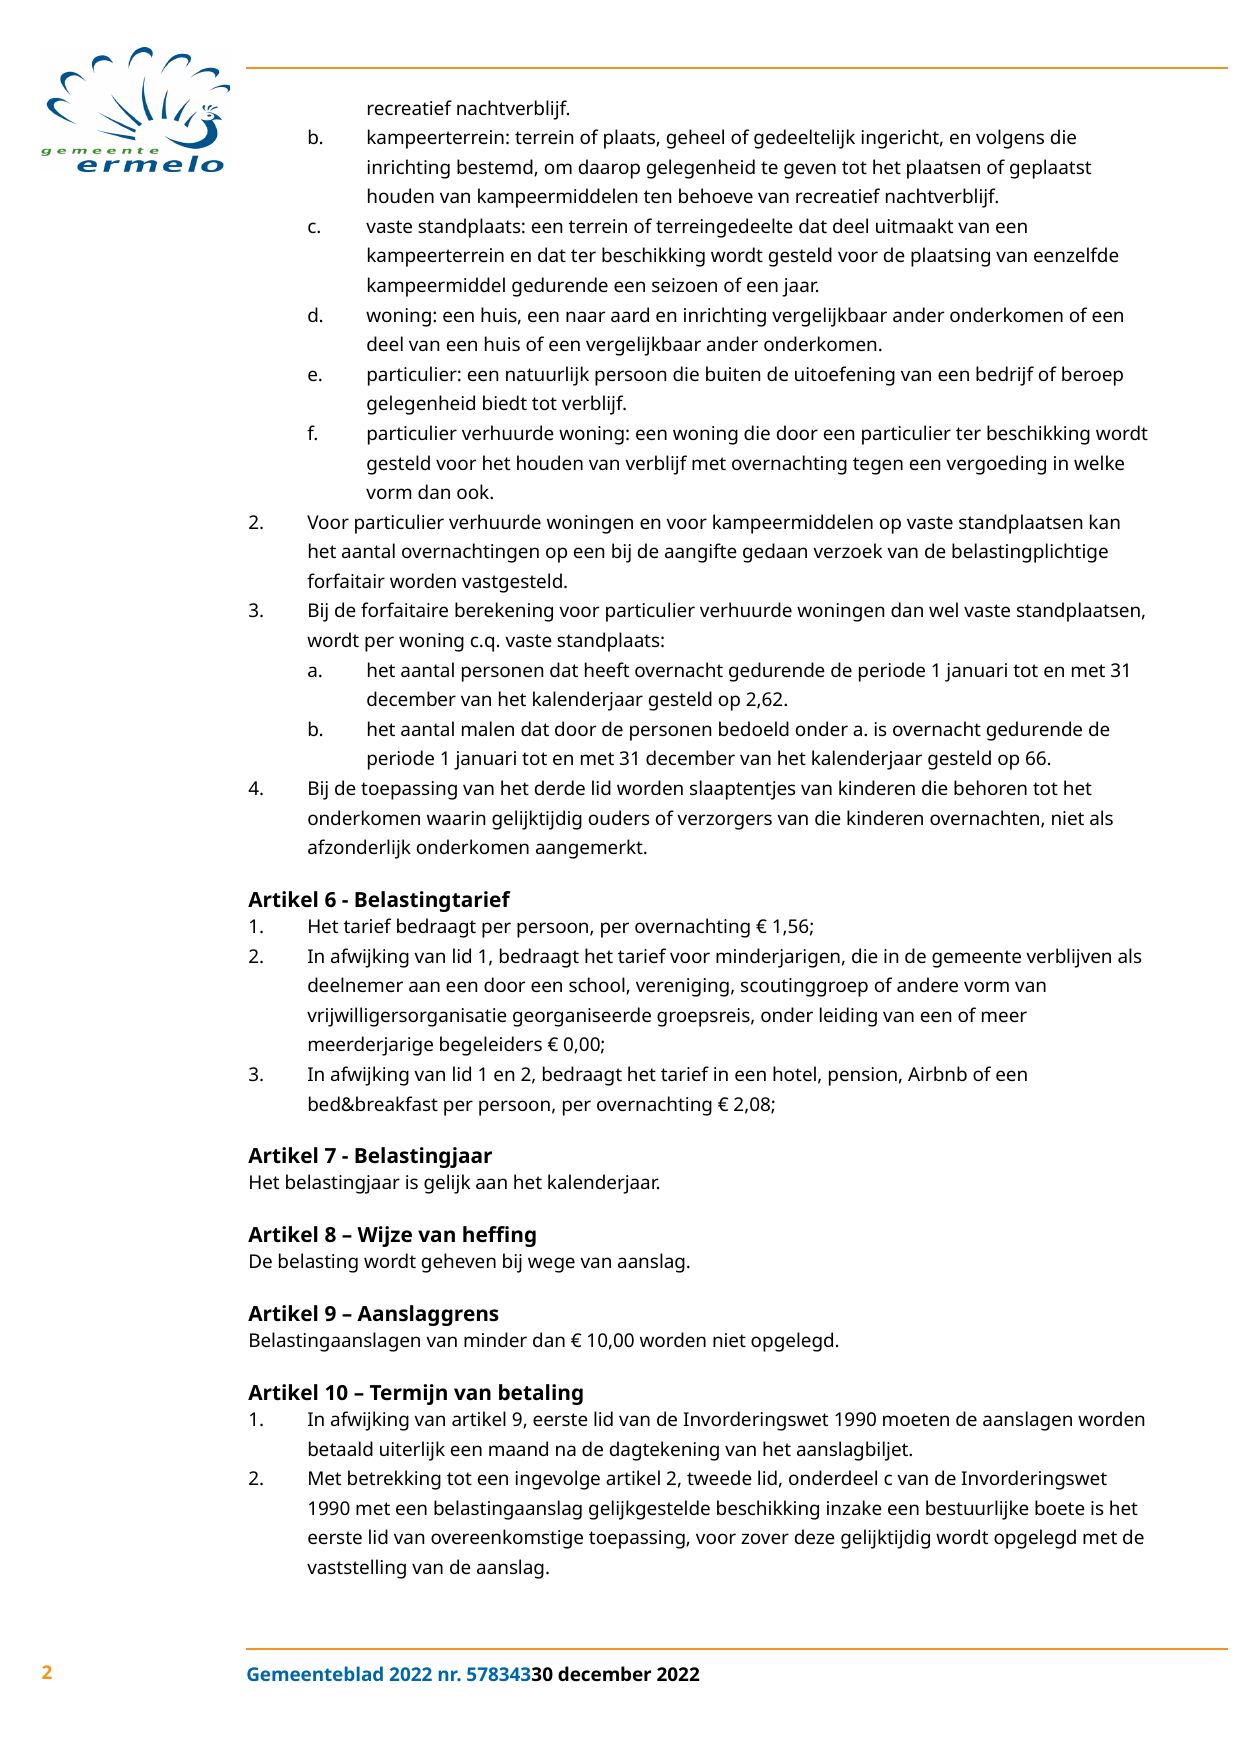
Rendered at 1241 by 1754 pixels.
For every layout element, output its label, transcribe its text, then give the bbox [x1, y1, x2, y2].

text Artikel 7 - Belastingjaar [248, 1141, 1152, 1169]
text Het belastingjaar is gelijk aan het kalenderjaar. [248, 1169, 1152, 1195]
list recreatief nachtverblijf. [307, 95, 1152, 121]
list Bij de toepassing van het derde lid worden slaaptentjes van kinderen die behoren tot het onderkomen waarin gelijktijdig ouders of verzorgers van die kinderen overnachten, niet als afzonderlijk onderkomen aangemerkt. [248, 775, 1152, 860]
list het aantal personen dat heeft overnacht gedurende de periode 1 januari tot en met 31 december van het kalenderjaar gesteld op 2,62. [307, 657, 1152, 712]
list vaste standplaats: een terrein of terreingedeelte dat deel uitmaakt van een kampeerterrein en dat ter beschikking wordt gesteld voor de plaatsing van eenzelfde kampeermiddel gedurende een seizoen of een jaar. [307, 213, 1152, 298]
list In afwijking van artikel 9, eerste lid van de Invorderingswet 1990 moeten de aanslagen worden betaald uiterlijk een maand na de dagtekening van het aanslagbiljet. [248, 1406, 1152, 1461]
list Met betrekking tot een ingevolge artikel 2, tweede lid, onderdeel c van de Invorderingswet 1990 met een belastingaanslag gelijkgestelde beschikking inzake een bestuurlijke boete is het eerste lid van overeenkomstige toepassing, voor zover deze gelijktijdig wordt opgelegd met de vaststelling van de aanslag. [248, 1465, 1152, 1580]
list In afwijking van lid 1 en 2, bedraagt het tarief in een hotel, pension, Airbnb of een bed&breakfast per persoon, per overnachting € 2,08; [248, 1061, 1152, 1116]
list Bij de forfaitaire berekening voor particulier verhuurde woningen dan wel vaste standplaatsen, wordt per woning c.q. vaste standplaats: [248, 598, 1152, 653]
list kampeerterrein: terrein of plaats, geheel of gedeeltelijk ingericht, en volgens die inrichting bestemd, om daarop gelegenheid te geven tot het plaatsen of geplaatst houden van kampeermiddelen ten behoeve van recreatief nachtverblijf. [307, 124, 1152, 209]
list Voor particulier verhuurde woningen en voor kampeermiddelen op vaste standplaatsen kan het aantal overnachtingen op een bij de aangifte gedaan verzoek van de belastingplichtige forfaitair worden vastgesteld. [248, 509, 1152, 594]
list woning: een huis, een naar aard en inrichting vergelijkbaar ander onderkomen of een deel van een huis of een vergelijkbaar ander onderkomen. [307, 302, 1152, 357]
list In afwijking van lid 1, bedraagt het tarief voor minderjarigen, die in de gemeente verblijven als deelnemer aan een door een school, vereniging, scoutinggroep of andere vorm van vrijwilligersorganisatie georganiseerde groepsreis, onder leiding van een of meer meerderjarige begeleiders € 0,00; [248, 943, 1152, 1057]
text Belastingaanslagen van minder dan € 10,00 worden niet opgelegd. [248, 1327, 1152, 1353]
list particulier verhuurde woning: een woning die door een particulier ter beschikking wordt gesteld voor het houden van verblijf met overnachting tegen een vergoeding in welke vorm dan ook. [307, 420, 1152, 505]
text Artikel 6 - Belastingtarief [248, 885, 1152, 913]
text Artikel 9 – Aanslaggrens [248, 1299, 1152, 1327]
text Artikel 10 – Termijn van betaling [248, 1378, 1152, 1406]
text Artikel 8 – Wijze van heffing [248, 1220, 1152, 1248]
text De belasting wordt geheven bij wege van aanslag. [248, 1248, 1152, 1274]
list het aantal malen dat door de personen bedoeld onder a. is overnacht gedurende de periode 1 januari tot en met 31 december van het kalenderjaar gesteld op 66. [307, 716, 1152, 771]
list Het tarief bedraagt per persoon, per overnachting € 1,56; [248, 913, 1152, 939]
list particulier: een natuurlijk persoon die buiten de uitoefening van een bedrijf of beroep gelegenheid biedt tot verblijf. [307, 361, 1152, 416]
picture [41, 47, 231, 172]
